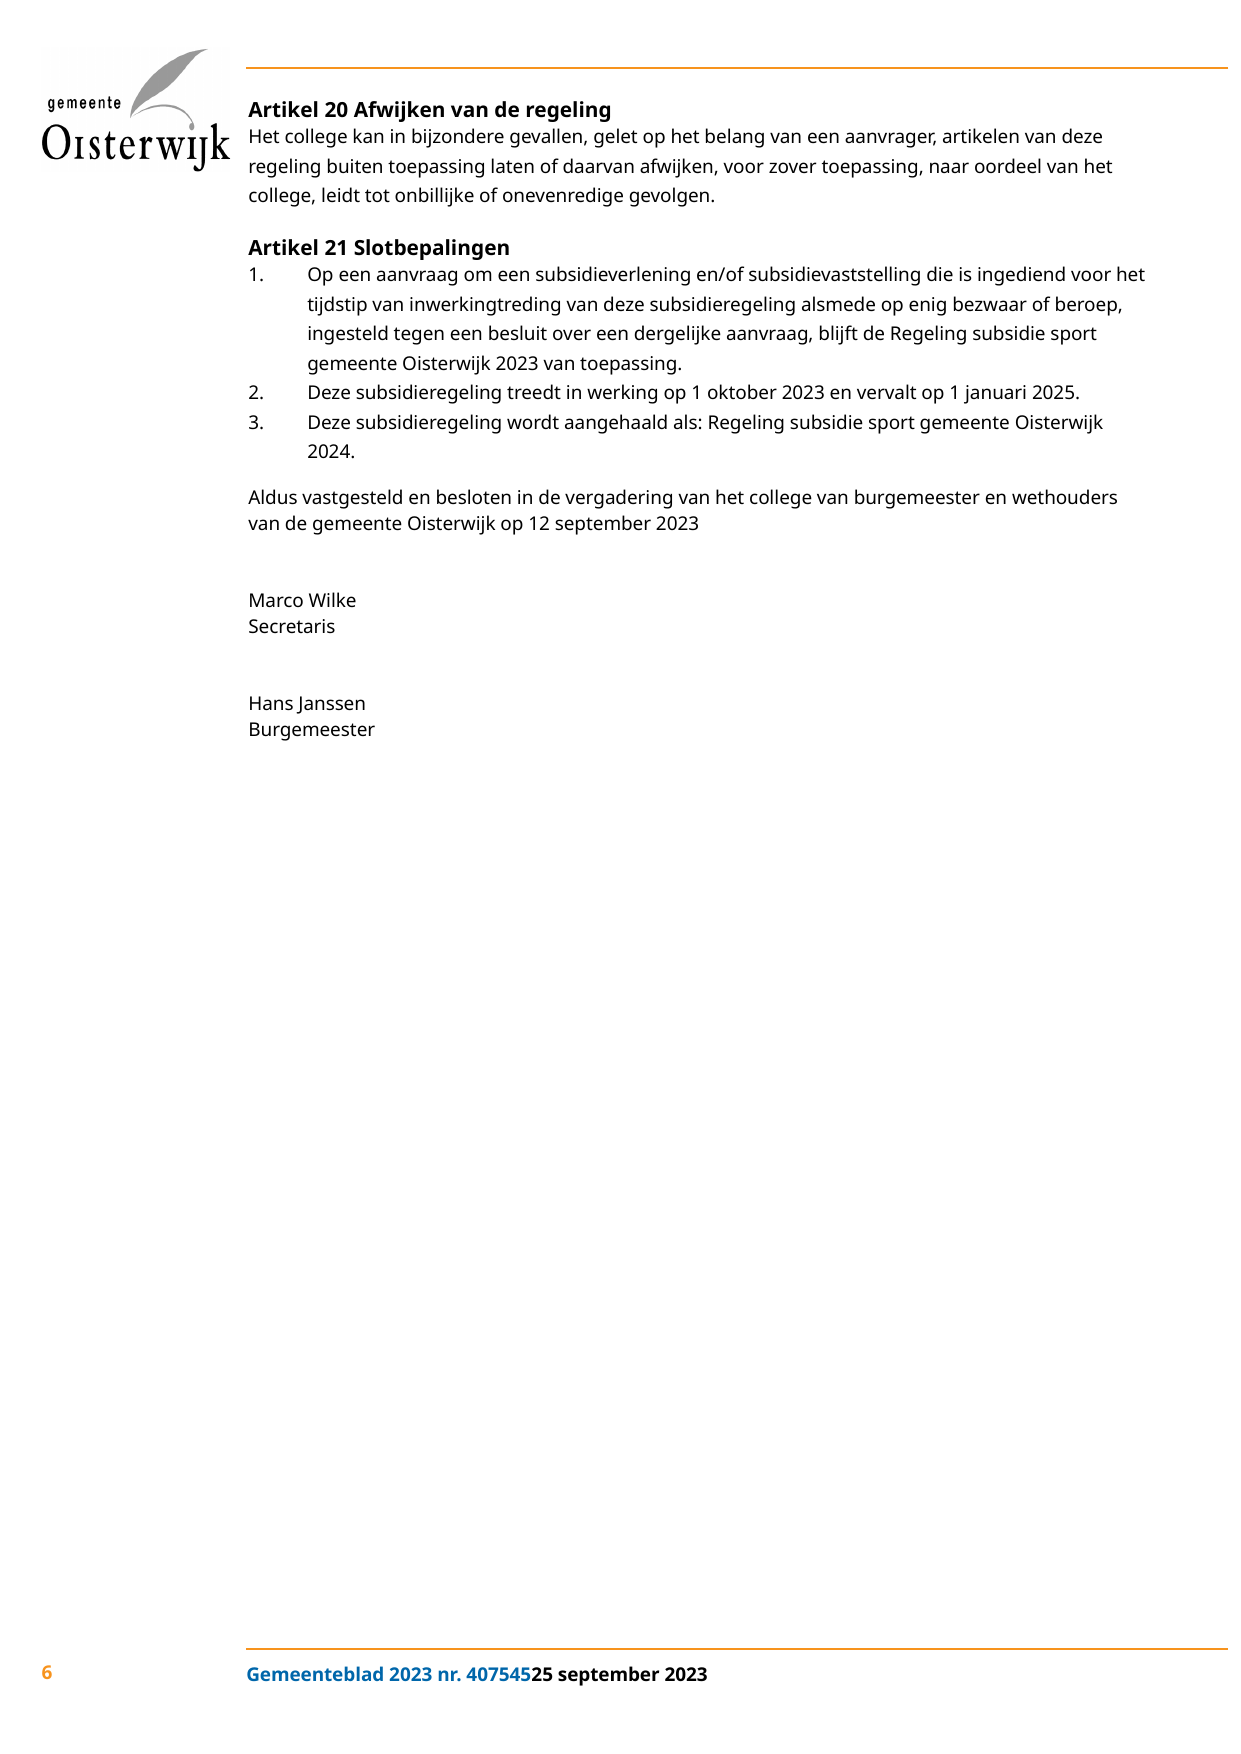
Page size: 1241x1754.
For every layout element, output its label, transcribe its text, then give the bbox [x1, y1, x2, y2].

text Secretaris [248, 613, 1152, 639]
picture [41, 47, 231, 172]
text Burgemeester [248, 716, 1152, 742]
text Aldus vastgesteld en besloten in de vergadering van het college van burgemeester en wethouders van de gemeente Oisterwijk op 12 september 2023 [248, 484, 1152, 536]
list Deze subsidieregeling wordt aangehaald als: Regeling subsidie sport gemeente Oisterwijk 2024. [248, 409, 1152, 464]
text Hans Janssen [248, 690, 1152, 716]
text Marco Wilke [248, 587, 1152, 613]
text Artikel 21 Slotbepalingen [248, 233, 1152, 261]
list Deze subsidieregeling treedt in werking op 1 oktober 2023 en vervalt op 1 januari 2025. [248, 379, 1152, 405]
text Artikel 20 Afwijken van de regeling [248, 95, 1152, 123]
text Het college kan in bijzondere gevallen, gelet op het belang van een aanvrager, artikelen van deze regeling buiten toepassing laten of daarvan afwijken, voor zover toepassing, naar oordeel van het college, leidt tot onbillijke of onevenredige gevolgen. [248, 123, 1152, 208]
list Op een aanvraag om een subsidieverlening en/of subsidievaststelling die is ingediend voor het tijdstip van inwerkingtreding van deze subsidieregeling alsmede op enig bezwaar of beroep, ingesteld tegen een besluit over een dergelijke aanvraag, blijft de Regeling subsidie sport gemeente Oisterwijk 2023 van toepassing. [248, 261, 1152, 376]
